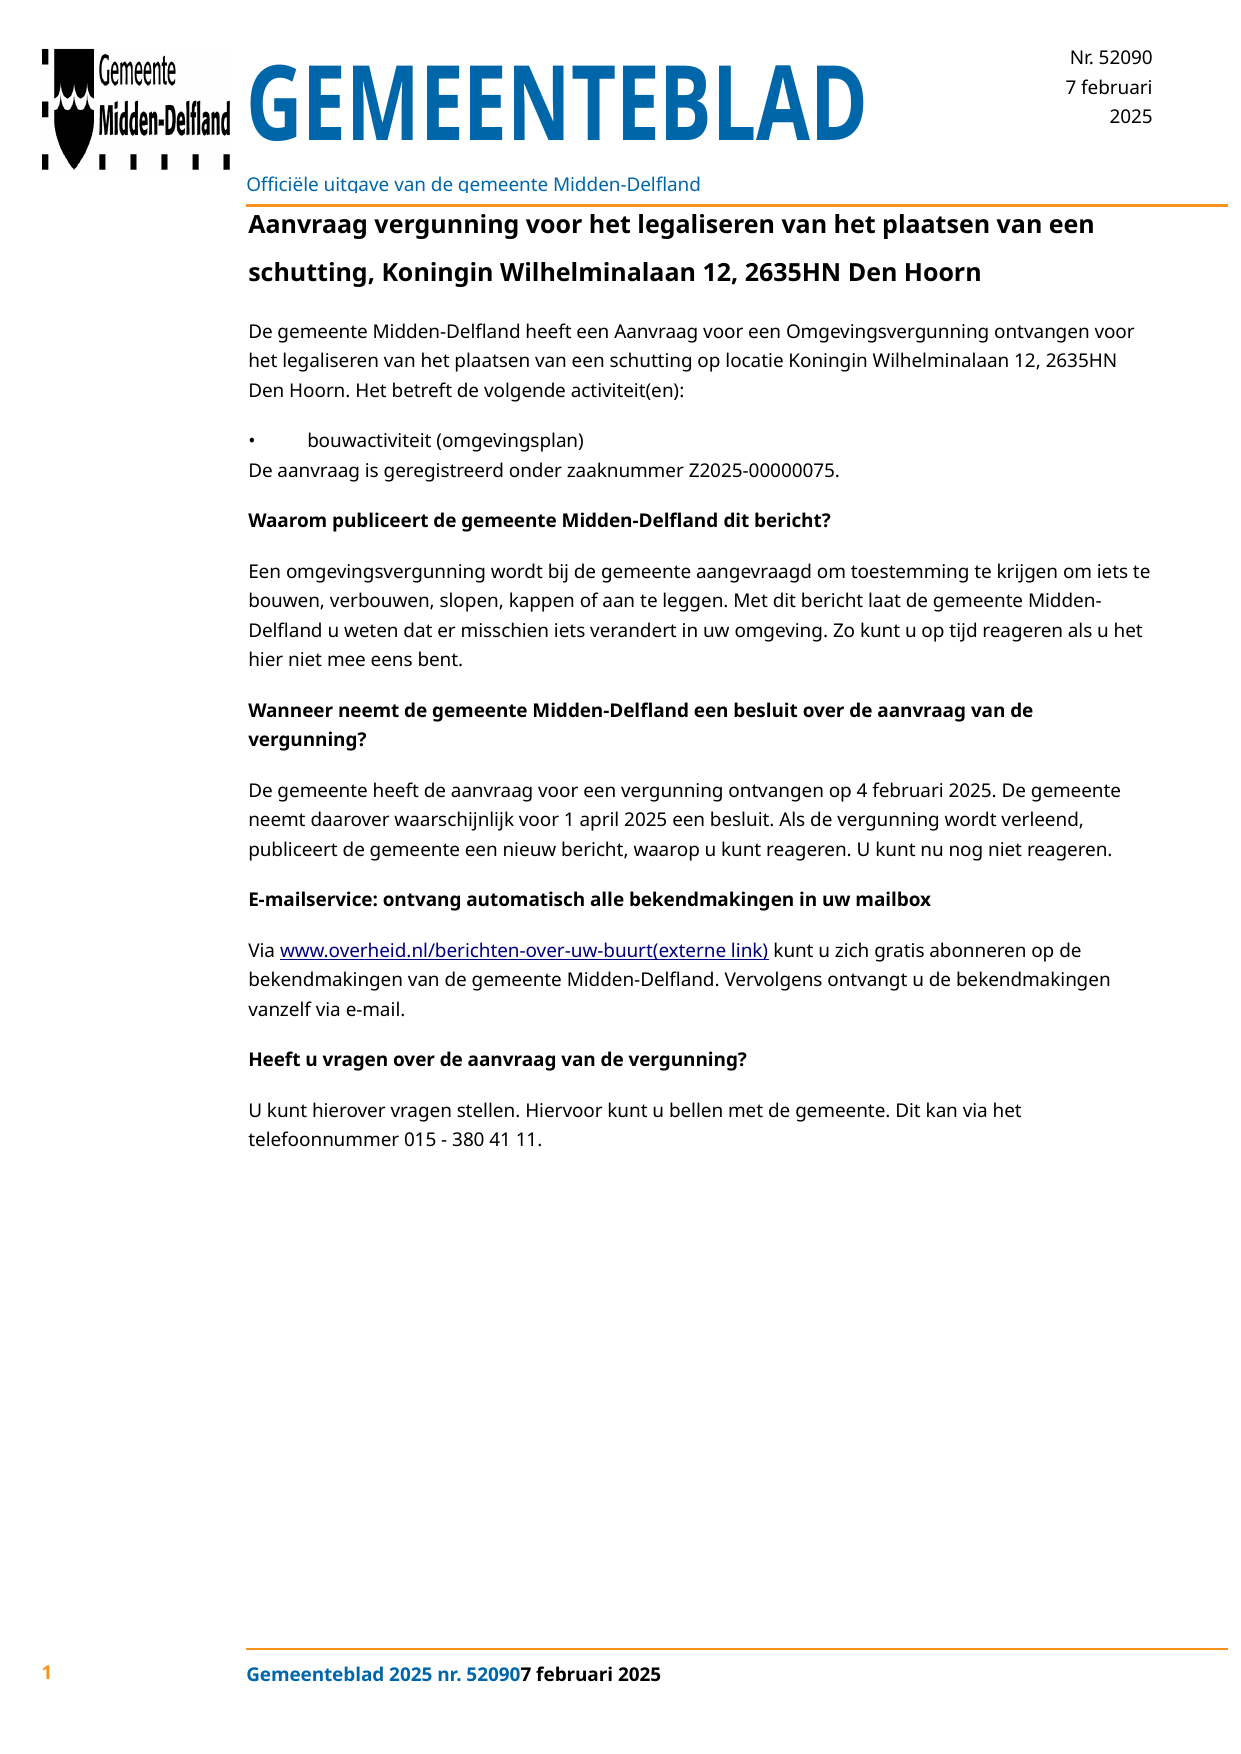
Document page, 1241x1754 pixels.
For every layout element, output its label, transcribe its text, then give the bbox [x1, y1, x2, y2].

text E-mailservice: ontvang automatisch alle bekendmakingen in uw mailbox [248, 887, 1152, 912]
text De aanvraag is geregistreerd onder zaaknummer Z2025-00000075. [248, 457, 1152, 483]
list bouwactiviteit (omgevingsplan) [248, 427, 1152, 453]
text Via www.overheid.nl/berichten-over-uw-buurt(externe link) kunt u zich gratis abonneren op de bekendmakingen van de gemeente Midden-Delfland. Vervolgens ontvangt u de bekendmakingen vanzelf via e-mail. [248, 937, 1152, 1022]
picture [41, 47, 231, 172]
text Aanvraag vergunning voor het legaliseren van het plaatsen van een schutting, Koningin Wilhelminalaan 12, 2635HN Den Hoorn [248, 207, 1152, 288]
text De gemeente heeft de aanvraag voor een vergunning ontvangen op 4 februari 2025. De gemeente neemt daarover waarschijnlijk voor 1 april 2025 een besluit. Als de vergunning wordt verleend, publiceert de gemeente een nieuw bericht, waarop u kunt reageren. U kunt nu nog niet reageren. [248, 777, 1152, 862]
text De gemeente Midden-Delfland heeft een Aanvraag voor een Omgevingsvergunning ontvangen voor het legaliseren van het plaatsen van een schutting op locatie Koningin Wilhelminalaan 12, 2635HN Den Hoorn. Het betreft de volgende activiteit(en): [248, 318, 1152, 403]
text Een omgevingsvergunning wordt bij de gemeente aangevraagd om toestemming te krijgen om iets te bouwen, verbouwen, slopen, kappen of aan te leggen. Met dit bericht laat de gemeente Midden-Delfland u weten dat er misschien iets verandert in uw omgeving. Zo kunt u op tijd reageren als u het hier niet mee eens bent. [248, 558, 1152, 672]
text Wanneer neemt de gemeente Midden-Delfland een besluit over de aanvraag van de vergunning? [248, 697, 1152, 752]
text Heeft u vragen over de aanvraag van de vergunning? [248, 1047, 1152, 1072]
text U kunt hierover vragen stellen. Hiervoor kunt u bellen met de gemeente. Dit kan via het telefoonnummer 015 - 380 41 11. [248, 1097, 1152, 1152]
text Waarom publiceert de gemeente Midden-Delfland dit bericht? [248, 507, 1152, 533]
